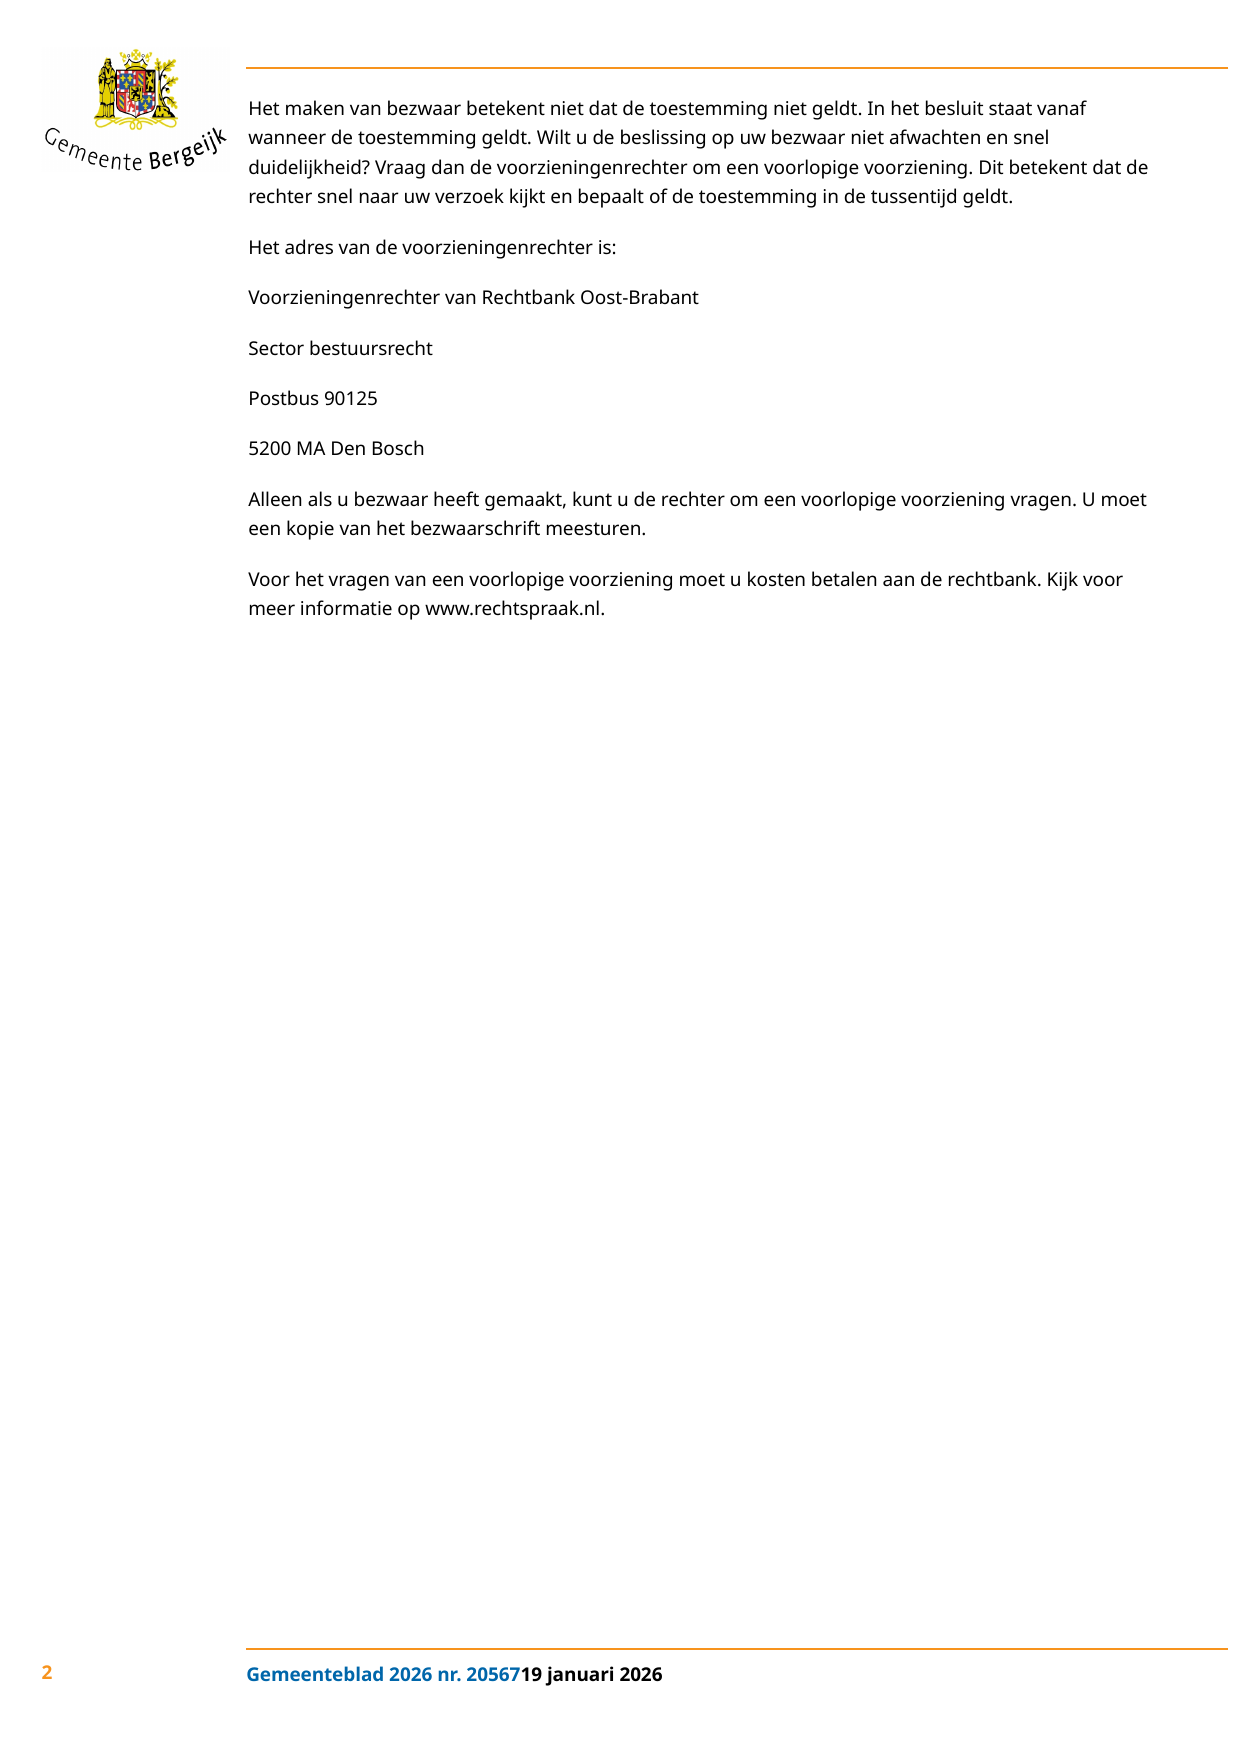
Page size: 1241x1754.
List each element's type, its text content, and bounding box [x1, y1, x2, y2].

text Voor het vragen van een voorlopige voorziening moet u kosten betalen aan de rechtbank. Kijk voor meer informatie op www.rechtspraak.nl. [248, 566, 1152, 621]
text Alleen als u bezwaar heeft gemaakt, kunt u de rechter om een voorlopige voorziening vragen. U moet een kopie van het bezwaarschrift meesturen. [248, 486, 1152, 541]
text Het adres van de voorzieningenrechter is: [248, 234, 1152, 260]
text Postbus 90125 [248, 385, 1152, 411]
text Sector bestuursrecht [248, 335, 1152, 361]
text Voorzieningenrechter van Rechtbank Oost-Brabant [248, 284, 1152, 310]
picture [41, 47, 231, 172]
text 5200 MA Den Bosch [248, 436, 1152, 461]
text Het maken van bezwaar betekent niet dat de toestemming niet geldt. In het besluit staat vanaf wanneer de toestemming geldt. Wilt u de beslissing op uw bezwaar niet afwachten en snel duidelijkheid? Vraag dan de voorzieningenrechter om een voorlopige voorziening. Dit betekent dat de rechter snel naar uw verzoek kijkt en bepaalt of de toestemming in de tussentijd geldt. [248, 95, 1152, 209]
